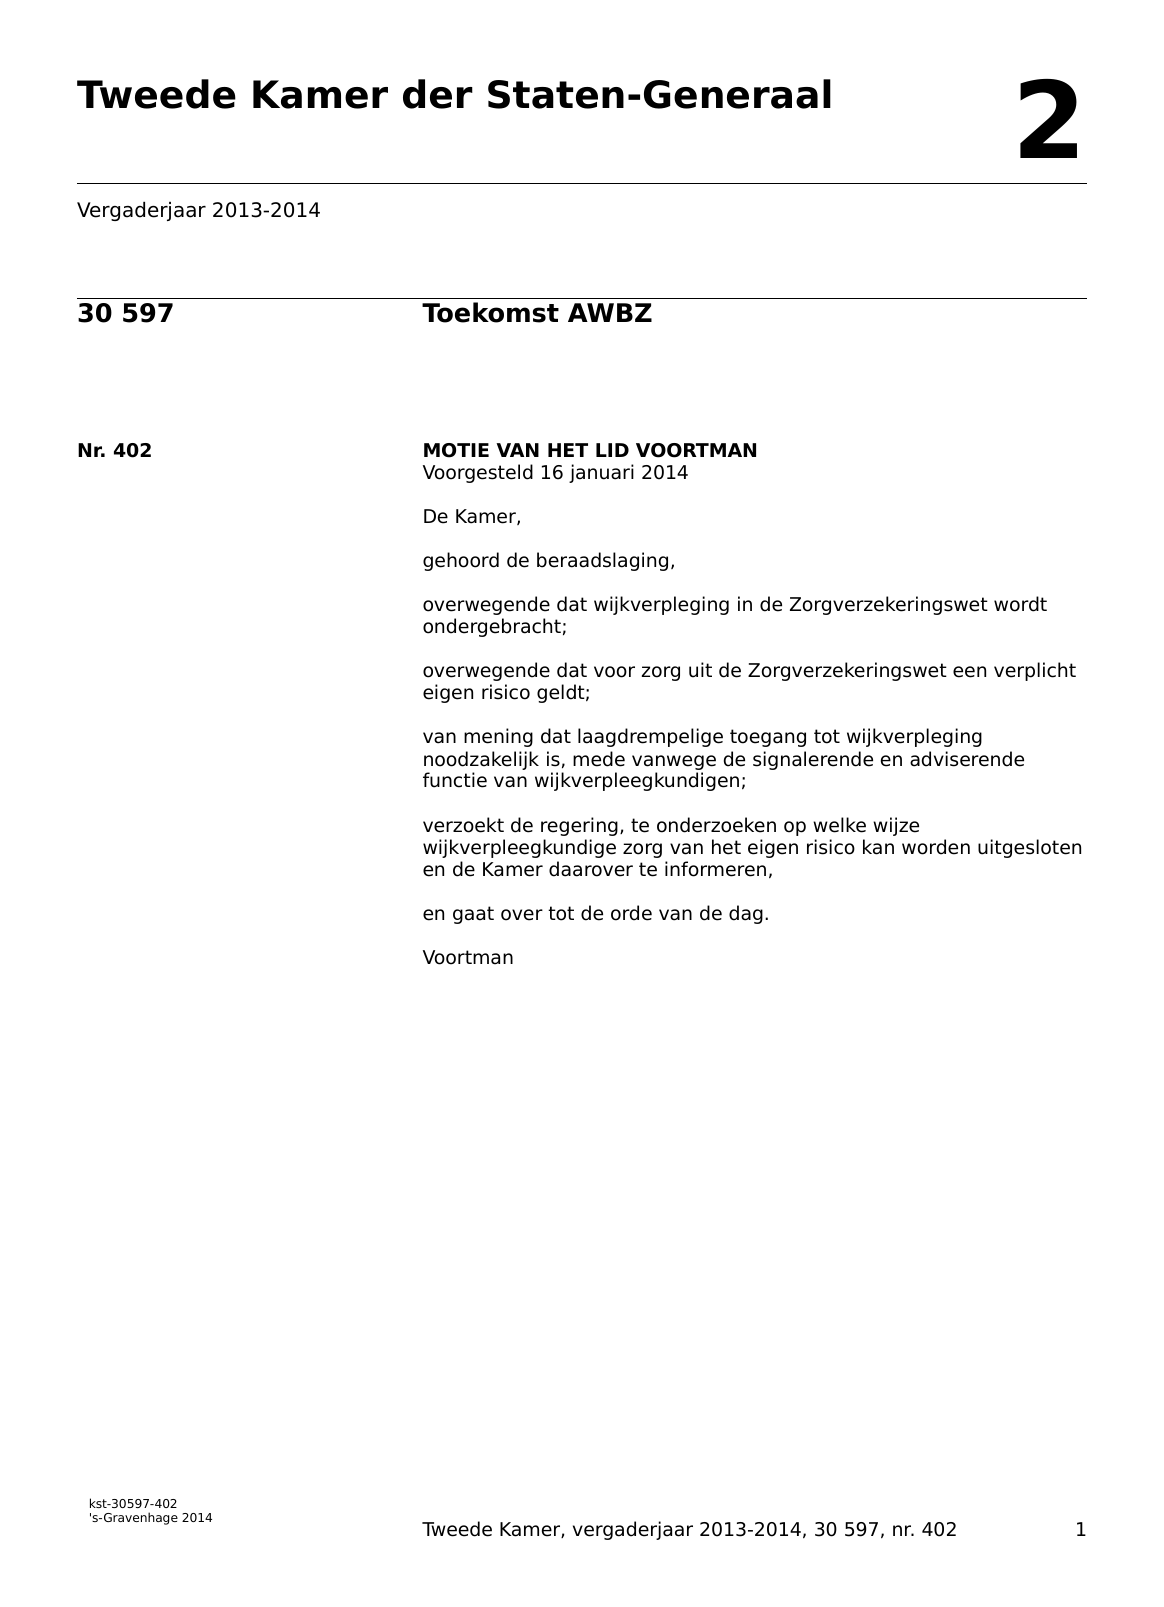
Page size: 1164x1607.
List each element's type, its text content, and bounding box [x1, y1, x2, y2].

text Voortman [422, 947, 1087, 969]
subtitle Nr. 402 MOTIE VAN HET LID VOORTMAN [77, 440, 1087, 462]
text De Kamer, [422, 506, 1087, 528]
subtitle 30 597 Toekomst AWBZ [77, 299, 1087, 329]
text overwegende dat voor zorg uit de Zorgverzekeringswet een verplicht eigen risico geldt; [422, 660, 1087, 704]
text gehoord de beraadslaging, [422, 550, 1087, 572]
text van mening dat laagdrempelige toegang tot wijkverpleging noodzakelijk is, mede vanwege de signalerende en adviserende functie van wijkverpleegkundigen; [422, 726, 1087, 792]
text 's-Gravenhage 2014 [88, 1511, 323, 1525]
text en gaat over tot de orde van de dag. [422, 903, 1087, 925]
table_header 2 [886, 59, 1087, 183]
text kst-30597-402 [88, 1497, 323, 1511]
text overwegende dat wijkverpleging in de Zorgverzekeringswet wordt ondergebracht; [422, 594, 1087, 638]
table_header Tweede Kamer der Staten-Generaal [77, 59, 886, 183]
table_cell Vergaderjaar 2013-2014 [77, 184, 1087, 298]
text Voorgesteld 16 januari 2014 [422, 462, 1087, 484]
text verzoekt de regering, te onderzoeken op welke wijze wijkverpleegkundige zorg van het eigen risico kan worden uitgesloten en de Kamer daarover te informeren, [422, 814, 1087, 881]
